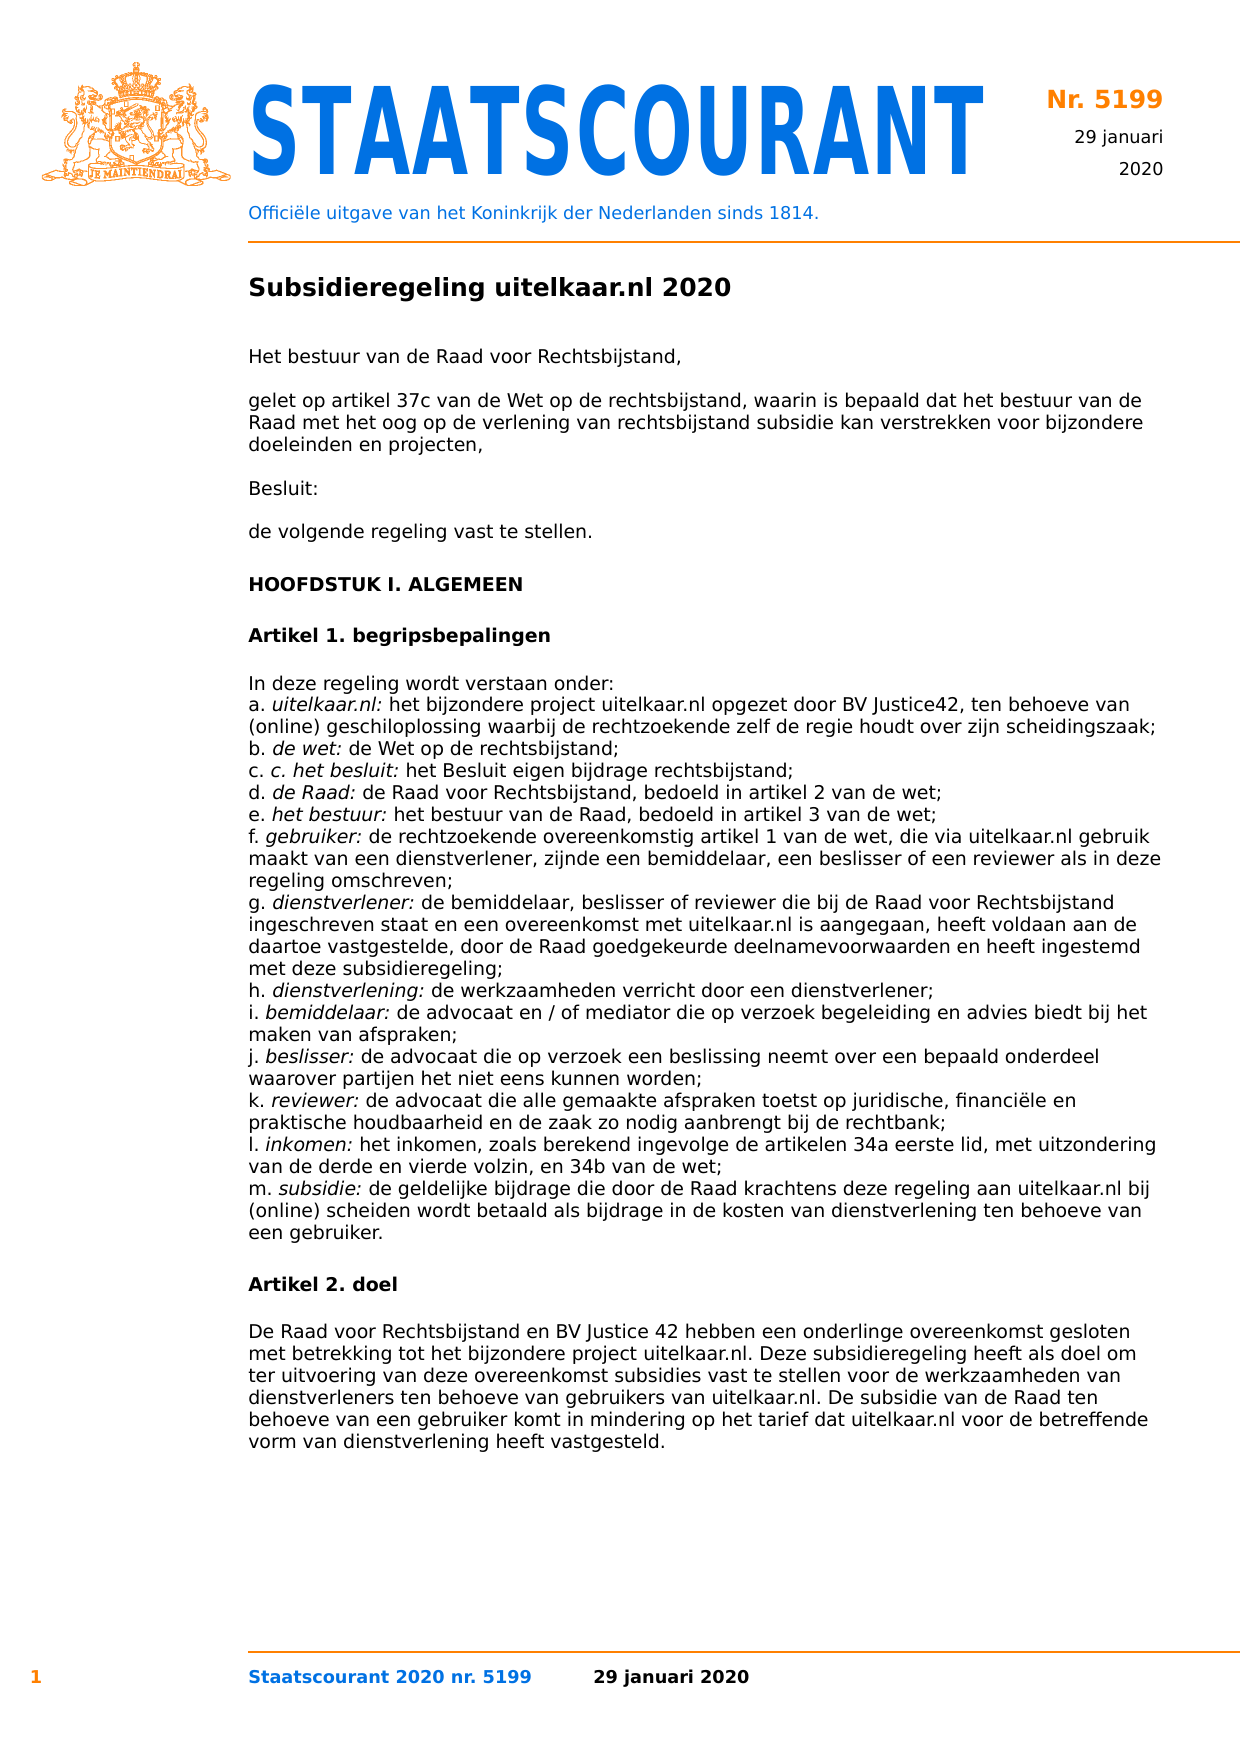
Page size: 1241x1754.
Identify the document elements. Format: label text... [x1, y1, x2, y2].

text g. dienstverlener: de bemiddelaar, beslisser of reviewer die bij de Raad voor Rechtsbijstand ingeschreven staat en een overeenkomst met uitelkaar.nl is aangegaan, heeft voldaan aan de daartoe vastgestelde, door de Raad goedgekeurde deelnamevoorwaarden en heeft ingestemd met deze subsidieregeling; [248, 892, 1163, 980]
picture [41, 62, 231, 186]
subtitle Subsidieregeling uitelkaar.nl 2020 [248, 273, 1163, 302]
text e. het bestuur: het bestuur van de Raad, bedoeld in artikel 3 van de wet; [248, 804, 1163, 826]
subtitle Artikel 1. begripsbepalingen [248, 625, 1163, 647]
table_cell 2020 [998, 153, 1240, 203]
table_header [25, 62, 248, 241]
text gelet op artikel 37c van de Wet op de rechtsbijstand, waarin is bepaald dat het bestuur van de Raad met het oog op de verlening van rechtsbijstand subsidie kan verstrekken voor bijzondere doeleinden en projecten, [248, 390, 1163, 456]
text De Raad voor Rechtsbijstand en BV Justice 42 hebben een onderlinge overeenkomst gesloten met betrekking tot het bijzondere project uitelkaar.nl. Deze subsidieregeling heeft als doel om ter uitvoering van deze overeenkomst subsidies vast te stellen voor de werkzaamheden van dienstverleners ten behoeve van gebruikers van uitelkaar.nl. De subsidie van de Raad ten behoeve van een gebruiker komt in mindering op het tarief dat uitelkaar.nl voor de betreffende vorm van dienstverlening heeft vastgesteld. [248, 1321, 1163, 1453]
text c. c. het besluit: het Besluit eigen bijdrage rechtsbijstand; [248, 760, 1163, 782]
text f. gebruiker: de rechtzoekende overeenkomstig artikel 1 van de wet, die via uitelkaar.nl gebruik maakt van een dienstverlener, zijnde een bemiddelaar, een beslisser of een reviewer als in deze regeling omschreven; [248, 826, 1163, 892]
text h. dienstverlening: de werkzaamheden verricht door een dienstverlener; [248, 980, 1163, 1002]
table_header Nr. 5199 [998, 62, 1240, 121]
text Besluit: [248, 478, 1163, 499]
text b. de wet: de Wet op de rechtsbijstand; [248, 738, 1163, 760]
text a. uitelkaar.nl: het bijzondere project uitelkaar.nl opgezet door BV Justice42, ten behoeve van (online) geschiloplossing waarbij de rechtzoekende zelf de regie houdt over zijn scheidingszaak; [248, 694, 1163, 738]
table_cell Officiële uitgave van het Koninkrijk der Nederlanden sinds 1814. [248, 203, 1240, 241]
text In deze regeling wordt verstaan onder: [248, 672, 1163, 694]
text Het bestuur van de Raad voor Rechtsbijstand, [248, 346, 1163, 368]
text j. beslisser: de advocaat die op verzoek een beslissing neemt over een bepaald onderdeel waarover partijen het niet eens kunnen worden; [248, 1046, 1163, 1090]
text l. inkomen: het inkomen, zoals berekend ingevolge de artikelen 34a eerste lid, met uitzondering van de derde en vierde volzin, en 34b van de wet; [248, 1134, 1163, 1178]
subtitle Artikel 2. doel [248, 1274, 1163, 1296]
subtitle HOOFDSTUK I. ALGEMEEN [248, 573, 1163, 595]
table_header STAATSCOURANT [248, 62, 998, 203]
text de volgende regeling vast te stellen. [248, 521, 1163, 543]
text k. reviewer: de advocaat die alle gemaakte afspraken toetst op juridische, financiële en praktische houdbaarheid en de zaak zo nodig aanbrengt bij de rechtbank; [248, 1090, 1163, 1134]
text i. bemiddelaar: de advocaat en / of mediator die op verzoek begeleiding en advies biedt bij het maken van afspraken; [248, 1002, 1163, 1046]
table_cell 29 januari [998, 121, 1240, 153]
text d. de Raad: de Raad voor Rechtsbijstand, bedoeld in artikel 2 van de wet; [248, 782, 1163, 804]
text m. subsidie: de geldelijke bijdrage die door de Raad krachtens deze regeling aan uitelkaar.nl bij (online) scheiden wordt betaald als bijdrage in de kosten van dienstverlening ten behoeve van een gebruiker. [248, 1178, 1163, 1244]
